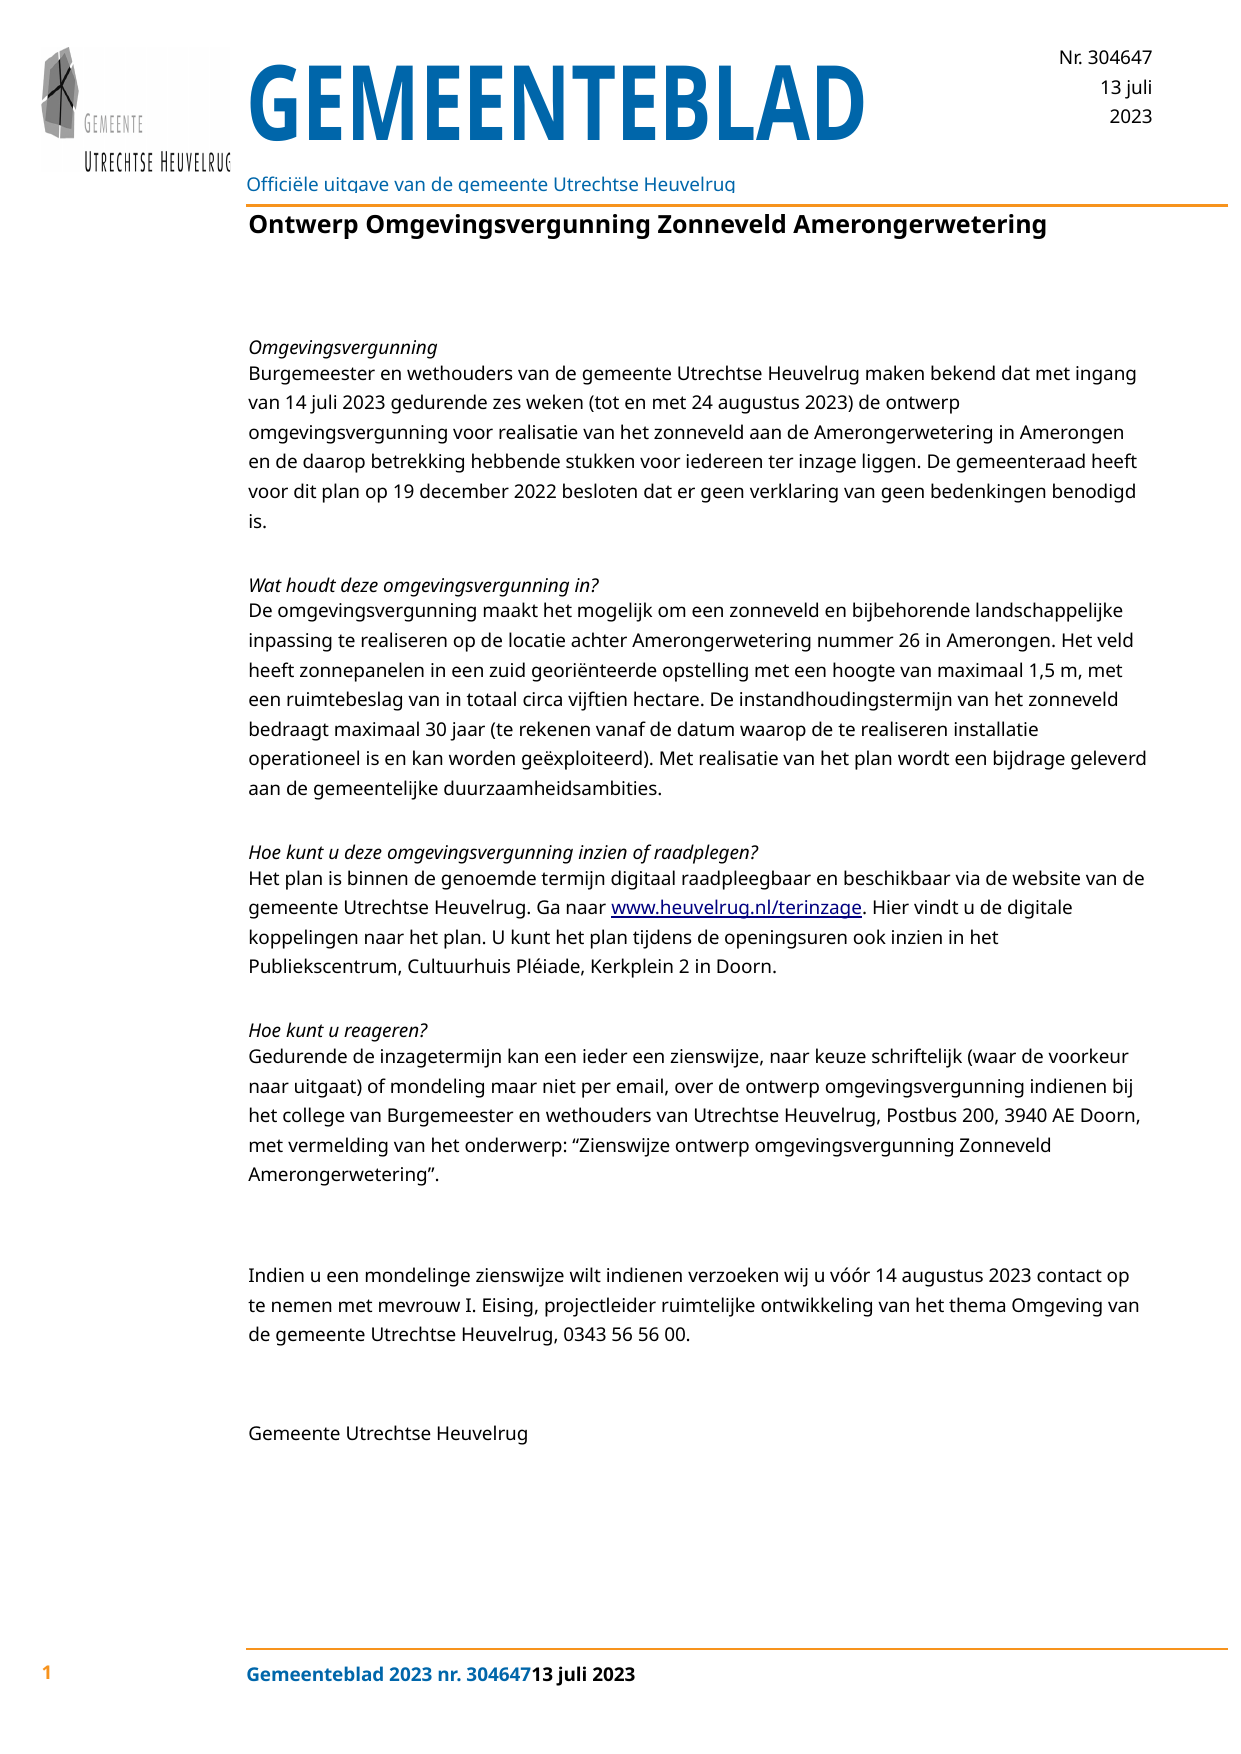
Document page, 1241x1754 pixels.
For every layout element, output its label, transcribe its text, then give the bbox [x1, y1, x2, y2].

text Wat houdt deze omgevingsvergunning in? [248, 572, 1152, 598]
text Ontwerp Omgevingsvergunning Zonneveld Amerongerwetering [248, 207, 1152, 241]
text Burgemeester en wethouders van de gemeente Utrechtse Heuvelrug maken bekend dat met ingang van 14 juli 2023 gedurende zes weken (tot en met 24 augustus 2023) de ontwerp omgevingsvergunning voor realisatie van het zonneveld aan de Amerongerwetering in Amerongen en de daarop betrekking hebbende stukken voor iedereen ter inzage liggen. De gemeenteraad heeft voor dit plan op 19 december 2022 besloten dat er geen verklaring van geen bedenkingen benodigd is. [248, 360, 1152, 534]
text Hoe kunt u reageren? [248, 1017, 1152, 1043]
picture [41, 47, 231, 172]
text Indien u een mondelinge zienswijze wilt indienen verzoeken wij u vóór 14 augustus 2023 contact op te nemen met mevrouw I. Eising, projectleider ruimtelijke ontwikkeling van het thema Omgeving van de gemeente Utrechtse Heuvelrug, 0343 56 56 00. [248, 1262, 1152, 1347]
text Gemeente Utrechtse Heuvelrug [248, 1420, 1152, 1446]
text De omgevingsvergunning maakt het mogelijk om een zonneveld en bijbehorende landschappelijke inpassing te realiseren op de locatie achter Amerongerwetering nummer 26 in Amerongen. Het veld heeft zonnepanelen in een zuid georiënteerde opstelling met een hoogte van maximaal 1,5 m, met een ruimtebeslag van in totaal circa vijftien hectare. De instandhoudingstermijn van het zonneveld bedraagt maximaal 30 jaar (te rekenen vanaf de datum waarop de te realiseren installatie operationeel is en kan worden geëxploiteerd). Met realisatie van het plan wordt een bijdrage geleverd aan de gemeentelijke duurzaamheidsambities. [248, 598, 1152, 801]
text Gedurende de inzagetermijn kan een ieder een zienswijze, naar keuze schriftelijk (waar de voorkeur naar uitgaat) of mondeling maar niet per email, over de ontwerp omgevingsvergunning indienen bij het college van Burgemeester en wethouders van Utrechtse Heuvelrug, Postbus 200, 3940 AE Doorn, met vermelding van het onderwerp: “Zienswijze ontwerp omgevingsvergunning Zonneveld Amerongerwetering”. [248, 1043, 1152, 1187]
text Het plan is binnen de genoemde termijn digitaal raadpleegbaar en beschikbaar via de website van de gemeente Utrechtse Heuvelrug. Ga naar www.heuvelrug.nl/terinzage. Hier vindt u de digitale koppelingen naar het plan. U kunt het plan tijdens de openingsuren ook inzien in het Publiekscentrum, Cultuurhuis Pléiade, Kerkplein 2 in Doorn. [248, 865, 1152, 979]
text Hoe kunt u deze omgevingsvergunning inzien of raadplegen? [248, 839, 1152, 865]
text Omgevingsvergunning [248, 334, 1152, 360]
